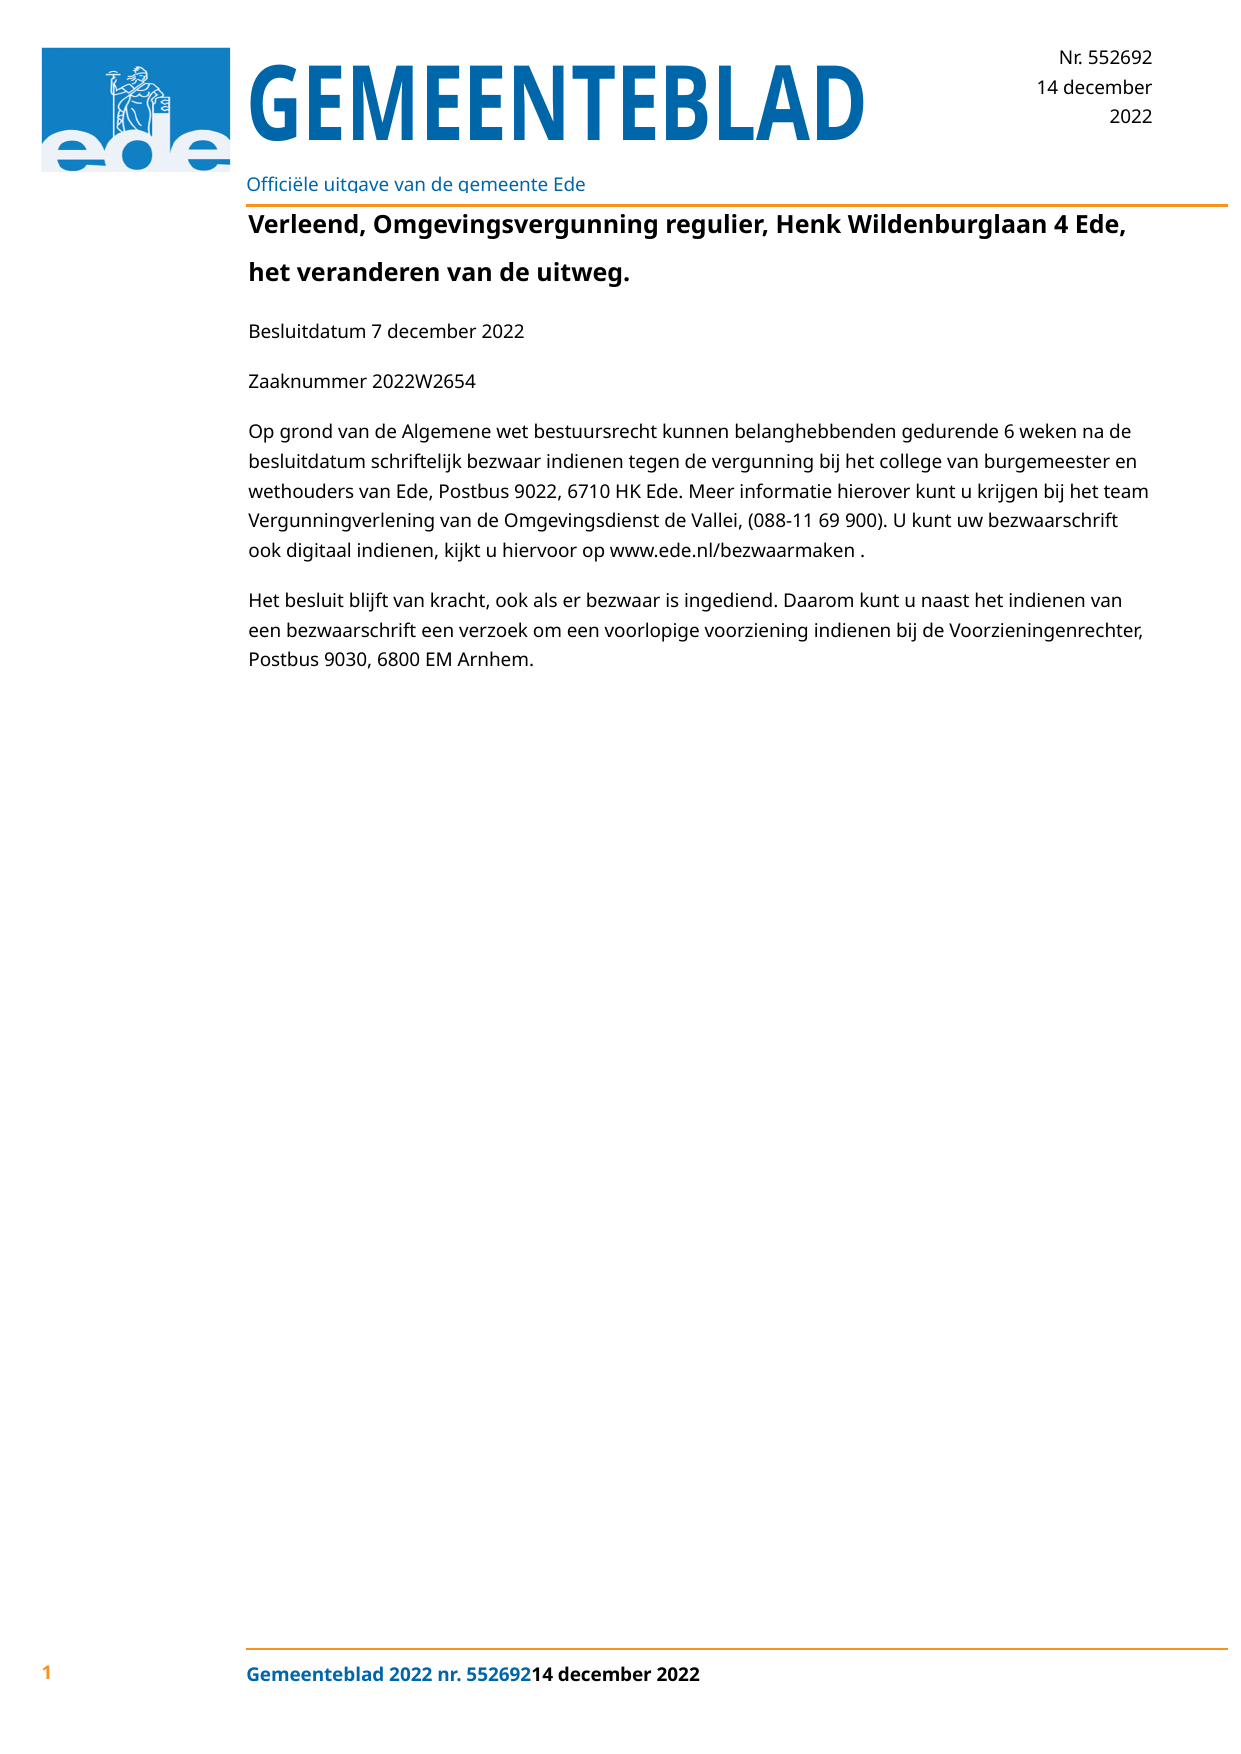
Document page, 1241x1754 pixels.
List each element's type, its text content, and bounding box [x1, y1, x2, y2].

text Besluitdatum 7 december 2022 [248, 318, 1152, 344]
text Op grond van de Algemene wet bestuursrecht kunnen belanghebbenden gedurende 6 weken na de besluitdatum schriftelijk bezwaar indienen tegen de vergunning bij het college van burgemeester en wethouders van Ede, Postbus 9022, 6710 HK Ede. Meer informatie hierover kunt u krijgen bij het team Vergunningverlening van de Omgevingsdienst de Vallei, (088-11 69 900). U kunt uw bezwaarschrift ook digitaal indienen, kijkt u hiervoor op www.ede.nl/bezwaarmaken . [248, 419, 1152, 563]
picture [41, 47, 231, 172]
text Het besluit blijft van kracht, ook als er bezwaar is ingediend. Daarom kunt u naast het indienen van een bezwaarschrift een verzoek om een voorlopige voorziening indienen bij de Voorzieningenrechter, Postbus 9030, 6800 EM Arnhem. [248, 587, 1152, 672]
text Zaaknummer 2022W2654 [248, 368, 1152, 394]
text Verleend, Omgevingsvergunning regulier, Henk Wildenburglaan 4 Ede, het veranderen van de uitweg. [248, 207, 1152, 288]
